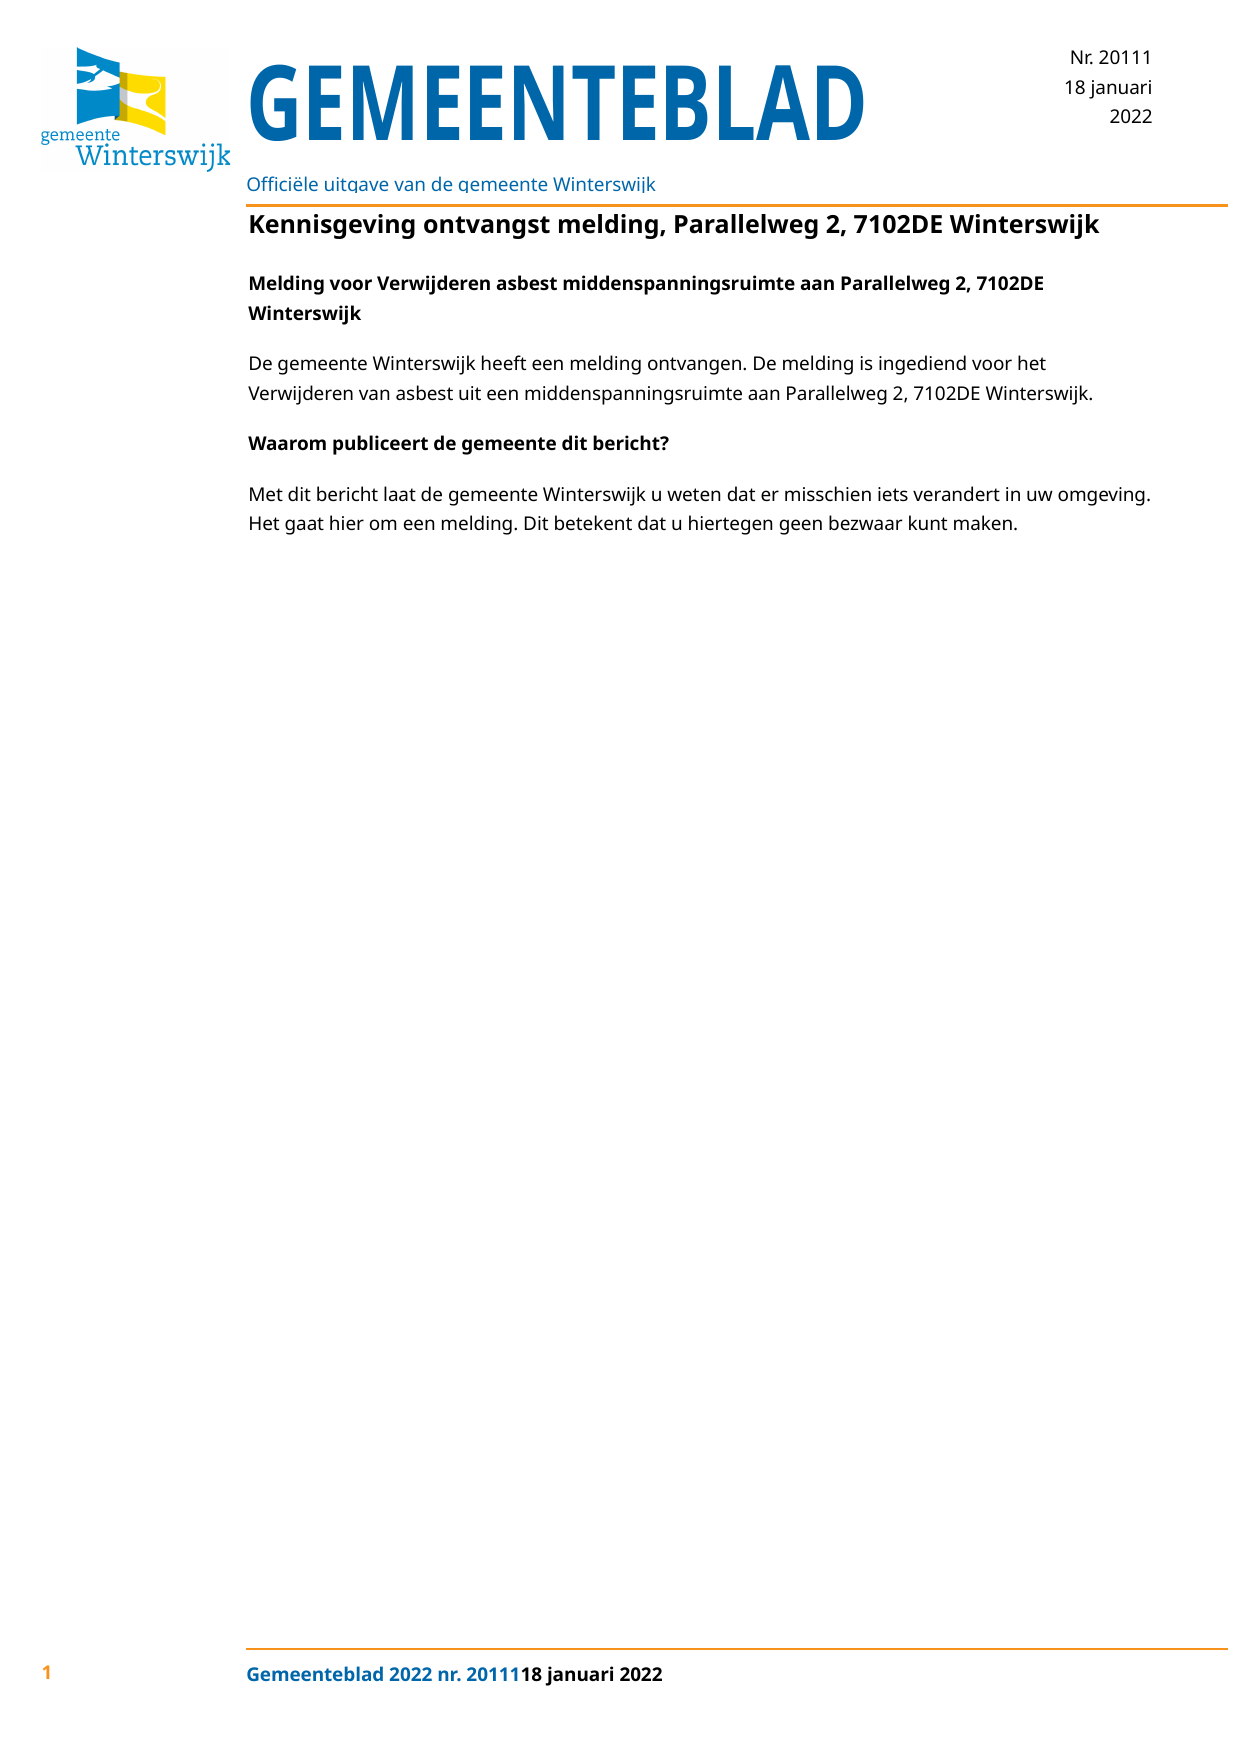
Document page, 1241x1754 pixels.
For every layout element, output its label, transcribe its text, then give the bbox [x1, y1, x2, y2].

picture [225, 153, 231, 162]
text De gemeente Winterswijk heeft een melding ontvangen. De melding is ingediend voor het Verwijderen van asbest uit een middenspanningsruimte aan Parallelweg 2, 7102DE Winterswijk. [248, 350, 1152, 406]
text Met dit bericht laat de gemeente Winterswijk u weten dat er misschien iets verandert in uw omgeving. Het gaat hier om een melding. Dit betekent dat u hiertegen geen bezwaar kunt maken. [248, 481, 1152, 536]
text Waarom publiceert de gemeente dit bericht? [248, 430, 1152, 456]
text Kennisgeving ontvangst melding, Parallelweg 2, 7102DE Winterswijk [248, 207, 1152, 241]
text Melding voor Verwijderen asbest middenspanningsruimte aan Parallelweg 2, 7102DE Winterswijk [248, 270, 1152, 326]
picture [41, 47, 231, 172]
